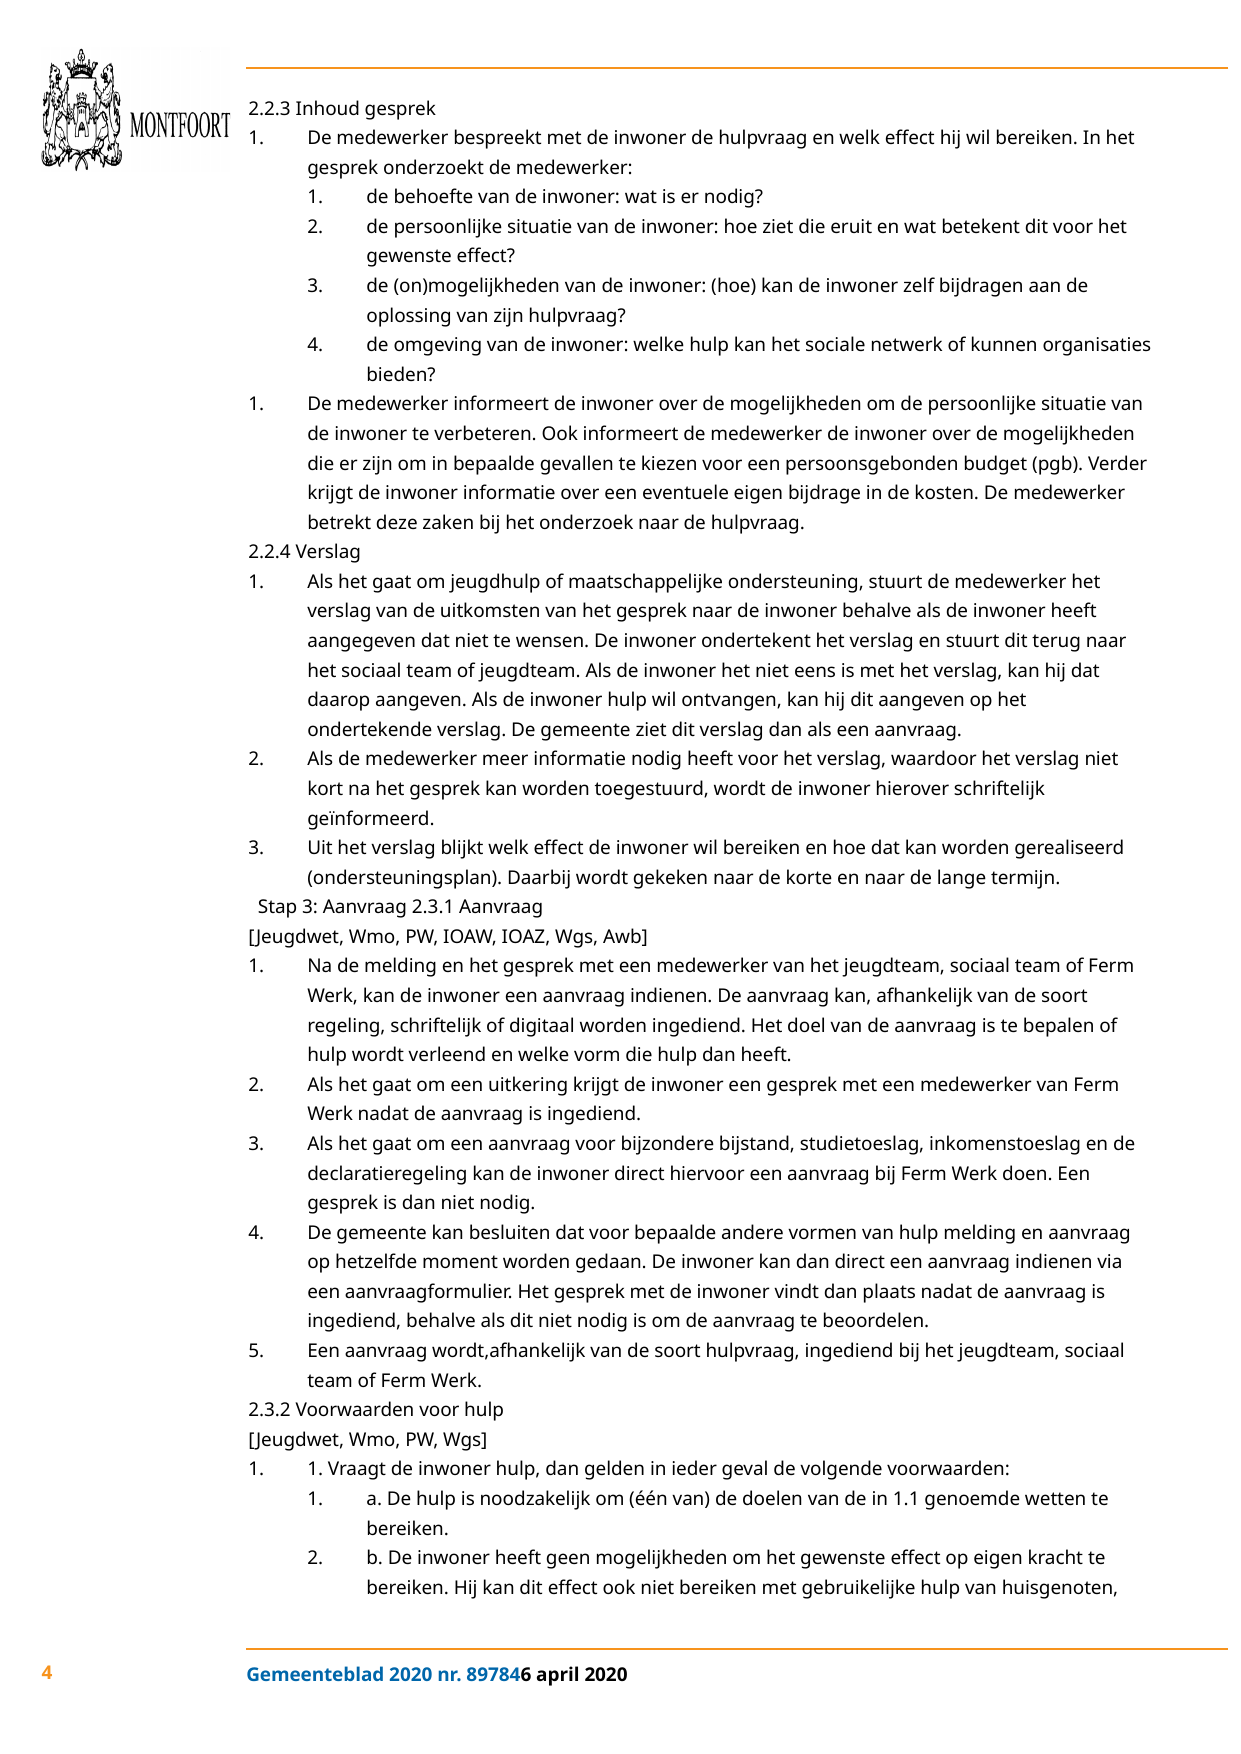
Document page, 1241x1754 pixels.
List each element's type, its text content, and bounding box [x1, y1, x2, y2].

picture [41, 47, 231, 172]
list de omgeving van de inwoner: welke hulp kan het sociale netwerk of kunnen organisaties bieden? [307, 331, 1152, 387]
list a. De hulp is noodzakelijk om (één van) de doelen van de in 1.1 genoemde wetten te bereiken. [307, 1485, 1152, 1541]
list De medewerker bespreekt met de inwoner de hulpvraag en welk effect hij wil bereiken. In het gesprek onderzoekt de medewerker: [248, 124, 1152, 180]
text [Jeugdwet, Wmo, PW, IOAW, IOAZ, Wgs, Awb] [248, 923, 1152, 949]
list 1. Vraagt de inwoner hulp, dan gelden in ieder geval de volgende voorwaarden: [248, 1456, 1152, 1481]
text [Jeugdwet, Wmo, PW, Wgs] [248, 1426, 1152, 1452]
list Na de melding en het gesprek met een medewerker van het jeugdteam, sociaal team of Ferm Werk, kan de inwoner een aanvraag indienen. De aanvraag kan, afhankelijk van de soort regeling, schriftelijk of digitaal worden ingediend. Het doel van de aanvraag is te bepalen of hulp wordt verleend en welke vorm die hulp dan heeft. [248, 953, 1152, 1067]
list Als het gaat om een aanvraag voor bijzondere bijstand, studietoeslag, inkomenstoeslag en de declaratieregeling kan de inwoner direct hiervoor een aanvraag bij Ferm Werk doen. Een gesprek is dan niet nodig. [248, 1130, 1152, 1215]
list De gemeente kan besluiten dat voor bepaalde andere vormen van hulp melding en aanvraag op hetzelfde moment worden gedaan. De inwoner kan dan direct een aanvraag indienen via een aanvraagformulier. Het gesprek met de inwoner vindt dan plaats nadat de aanvraag is ingediend, behalve als dit niet nodig is om de aanvraag te beoordelen. [248, 1219, 1152, 1333]
list de persoonlijke situatie van de inwoner: hoe ziet die eruit en wat betekent dit voor het gewenste effect? [307, 213, 1152, 268]
list Als het gaat om jeugdhulp of maatschappelijke ondersteuning, stuurt de medewerker het verslag van de uitkomsten van het gesprek naar de inwoner behalve als de inwoner heeft aangegeven dat niet te wensen. De inwoner ondertekent het verslag en stuurt dit terug naar het sociaal team of jeugdteam. Als de inwoner het niet eens is met het verslag, kan hij dat daarop aangeven. Als de inwoner hulp wil ontvangen, kan hij dit aangeven op het ondertekende verslag. De gemeente ziet dit verslag dan als een aanvraag. [248, 568, 1152, 742]
list b. De inwoner heeft geen mogelijkheden om het gewenste effect op eigen kracht te bereiken. Hij kan dit effect ook niet bereiken met gebruikelijke hulp van huisgenoten, [307, 1544, 1152, 1600]
list De medewerker informeert de inwoner over de mogelijkheden om de persoonlijke situatie van de inwoner te verbeteren. Ook informeert de medewerker de inwoner over de mogelijkheden die er zijn om in bepaalde gevallen te kiezen voor een persoonsgebonden budget (pgb). Verder krijgt de inwoner informatie over een eventuele eigen bijdrage in de kosten. De medewerker betrekt deze zaken bij het onderzoek naar de hulpvraag. [248, 391, 1152, 535]
text 2.3.2 Voorwaarden voor hulp [248, 1396, 1152, 1422]
text 2.2.4 Verslag [248, 538, 1152, 564]
list Een aanvraag wordt,afhankelijk van de soort hulpvraag, ingediend bij het jeugdteam, sociaal team of Ferm Werk. [248, 1337, 1152, 1393]
text 2.2.3 Inhoud gesprek [248, 95, 1152, 121]
text Stap 3: Aanvraag 2.3.1 Aanvraag [248, 893, 1152, 919]
list Uit het verslag blijkt welk effect de inwoner wil bereiken en hoe dat kan worden gerealiseerd (ondersteuningsplan). Daarbij wordt gekeken naar de korte en naar de lange termijn. [248, 834, 1152, 890]
list Als het gaat om een uitkering krijgt de inwoner een gesprek met een medewerker van Ferm Werk nadat de aanvraag is ingediend. [248, 1071, 1152, 1126]
list de (on)mogelijkheden van de inwoner: (hoe) kan de inwoner zelf bijdragen aan de oplossing van zijn hulpvraag? [307, 272, 1152, 328]
list de behoefte van de inwoner: wat is er nodig? [307, 183, 1152, 209]
list Als de medewerker meer informatie nodig heeft voor het verslag, waardoor het verslag niet kort na het gesprek kan worden toegestuurd, wordt de inwoner hierover schriftelijk geïnformeerd. [248, 746, 1152, 831]
